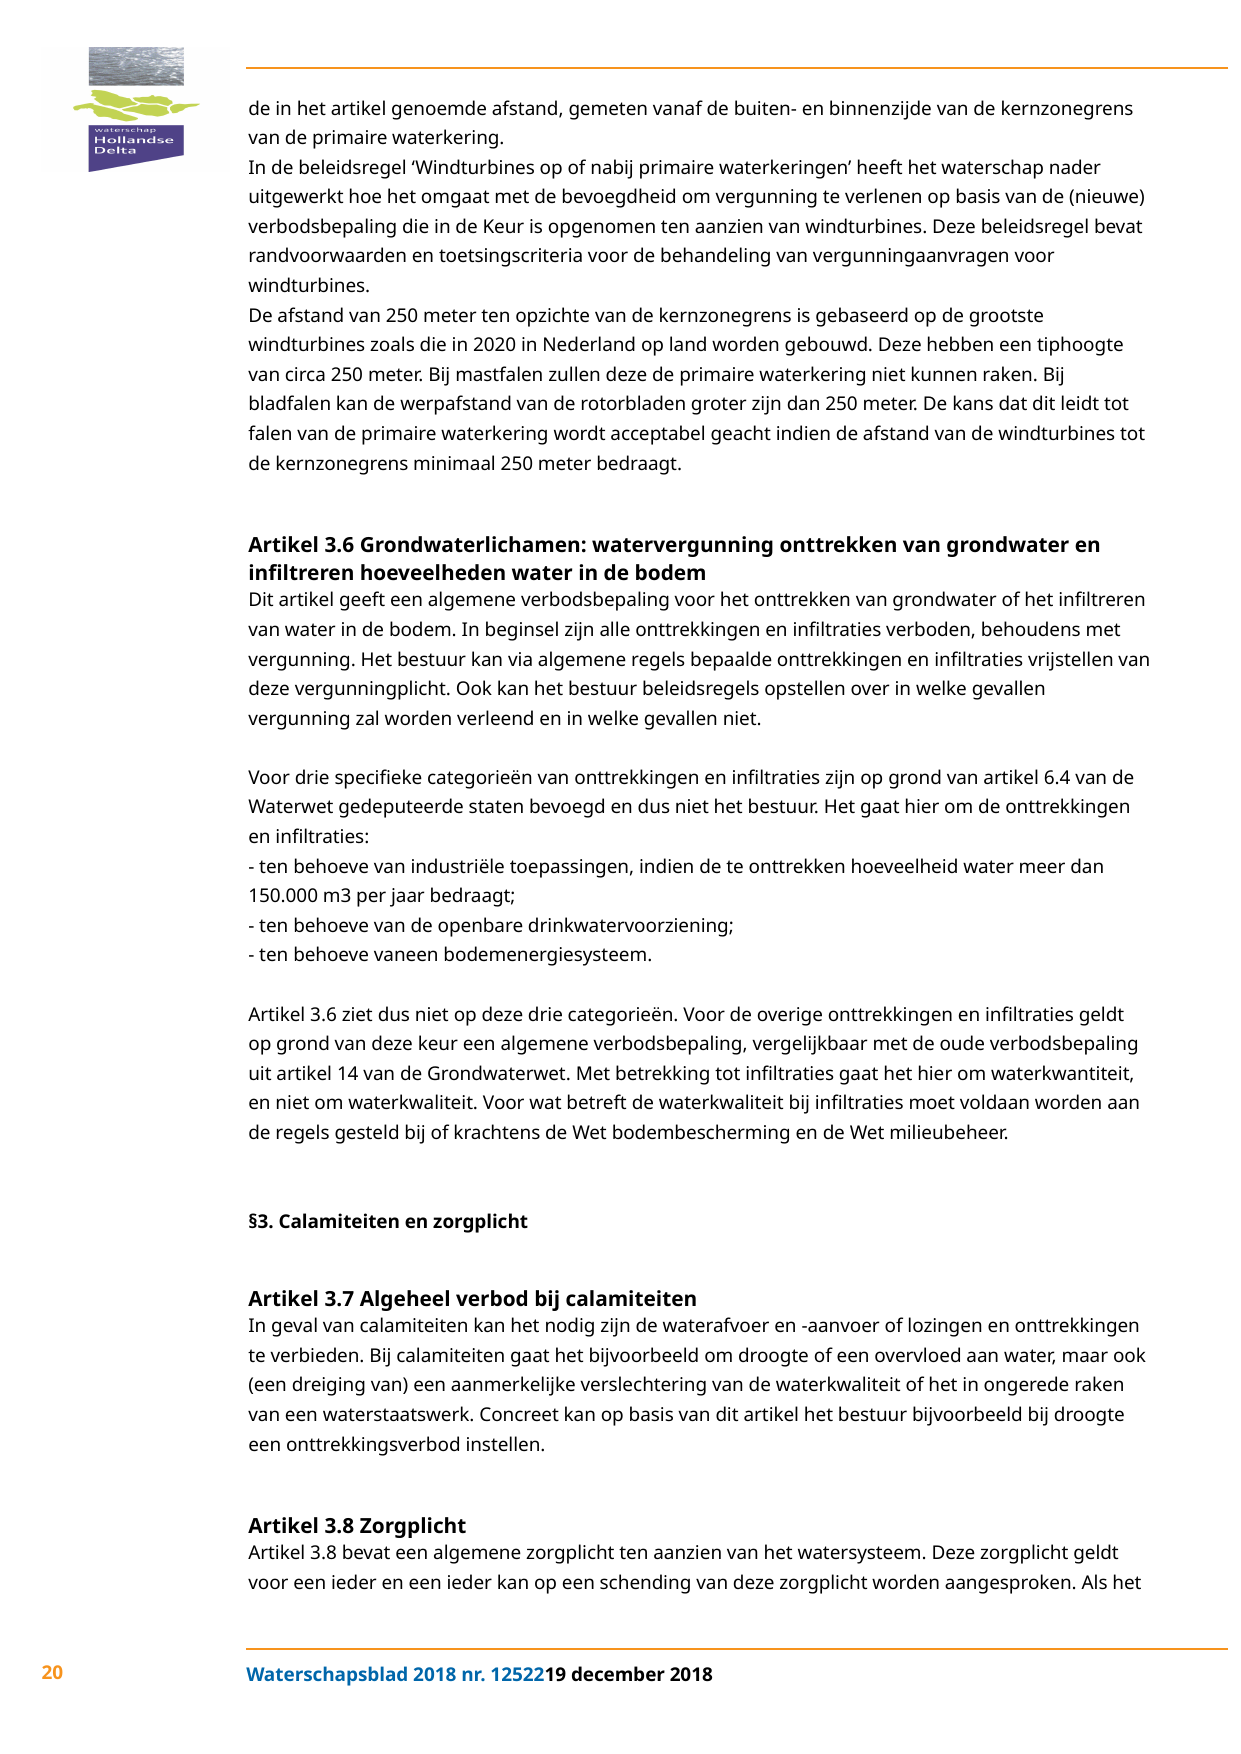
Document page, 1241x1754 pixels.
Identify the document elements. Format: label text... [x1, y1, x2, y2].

text In geval van calamiteiten kan het nodig zijn de waterafvoer en -aanvoer of lozingen en onttrekkingen te verbieden. Bij calamiteiten gaat het bijvoorbeeld om droogte of een overvloed aan water, maar ook (een dreiging van) een aanmerkelijke verslechtering van de waterkwaliteit of het in ongerede raken van een waterstaatswerk. Concreet kan op basis van dit artikel het bestuur bijvoorbeeld bij droogte een onttrekkingsverbod instellen. [248, 1312, 1152, 1457]
picture [41, 47, 231, 172]
text §3. Calamiteiten en zorgplicht [248, 1208, 1152, 1234]
text Artikel 3.6 ziet dus niet op deze drie categorieën. Voor de overige onttrekkingen en infiltraties geldt op grond van deze keur een algemene verbodsbepaling, vergelijkbaar met de oude verbodsbepaling uit artikel 14 van de Grondwaterwet. Met betrekking tot infiltraties gaat het hier om waterkwantiteit, en niet om waterkwaliteit. Voor wat betreft de waterkwaliteit bij infiltraties moet voldaan worden aan de regels gesteld bij of krachtens de Wet bodembescherming en de Wet milieubeheer. [248, 1001, 1152, 1145]
text de in het artikel genoemde afstand, gemeten vanaf de buiten- en binnenzijde van de kernzonegrens van de primaire waterkering. [248, 95, 1152, 150]
text - ten behoeve van industriële toepassingen, indien de te onttrekken hoeveelheid water meer dan 150.000 m3 per jaar bedraagt; [248, 853, 1152, 908]
text Dit artikel geeft een algemene verbodsbepaling voor het onttrekken van grondwater of het infiltreren van water in de bodem. In beginsel zijn alle onttrekkingen en infiltraties verboden, behoudens met vergunning. Het bestuur kan via algemene regels bepaalde onttrekkingen en infiltraties vrijstellen van deze vergunningplicht. Ook kan het bestuur beleidsregels opstellen over in welke gevallen vergunning zal worden verleend en in welke gevallen niet. [248, 587, 1152, 731]
text Artikel 3.7 Algeheel verbod bij calamiteiten [248, 1284, 1152, 1312]
text De afstand van 250 meter ten opzichte van de kernzonegrens is gebaseerd op de grootste windturbines zoals die in 2020 in Nederland op land worden gebouwd. Deze hebben een tiphoogte van circa 250 meter. Bij mastfalen zullen deze de primaire waterkering niet kunnen raken. Bij bladfalen kan de werpafstand van de rotorbladen groter zijn dan 250 meter. De kans dat dit leidt tot falen van de primaire waterkering wordt acceptabel geacht indien de afstand van de windturbines tot de kernzonegrens minimaal 250 meter bedraagt. [248, 302, 1152, 476]
text Artikel 3.8 bevat een algemene zorgplicht ten aanzien van het watersysteem. Deze zorgplicht geldt voor een ieder en een ieder kan op een schending van deze zorgplicht worden aangesproken. Als het [248, 1539, 1152, 1594]
text Voor drie specifieke categorieën van onttrekkingen en infiltraties zijn op grond van artikel 6.4 van de Waterwet gedeputeerde staten bevoegd en dus niet het bestuur. Het gaat hier om de onttrekkingen en infiltraties: [248, 764, 1152, 849]
text Artikel 3.8 Zorgplicht [248, 1511, 1152, 1539]
text In de beleidsregel ‘Windturbines op of nabij primaire waterkeringen’ heeft het waterschap nader uitgewerkt hoe het omgaat met de bevoegdheid om vergunning te verlenen op basis van de (nieuwe) verbodsbepaling die in de Keur is opgenomen ten aanzien van windturbines. Deze beleidsregel bevat randvoorwaarden en toetsingscriteria voor de behandeling van vergunningaanvragen voor windturbines. [248, 154, 1152, 298]
text - ten behoeve vaneen bodemenergiesysteem. [248, 942, 1152, 967]
text Artikel 3.6 Grondwaterlichamen: watervergunning onttrekken van grondwater en infiltreren hoeveelheden water in de bodem [248, 530, 1152, 587]
text - ten behoeve van de openbare drinkwatervoorziening; [248, 912, 1152, 938]
